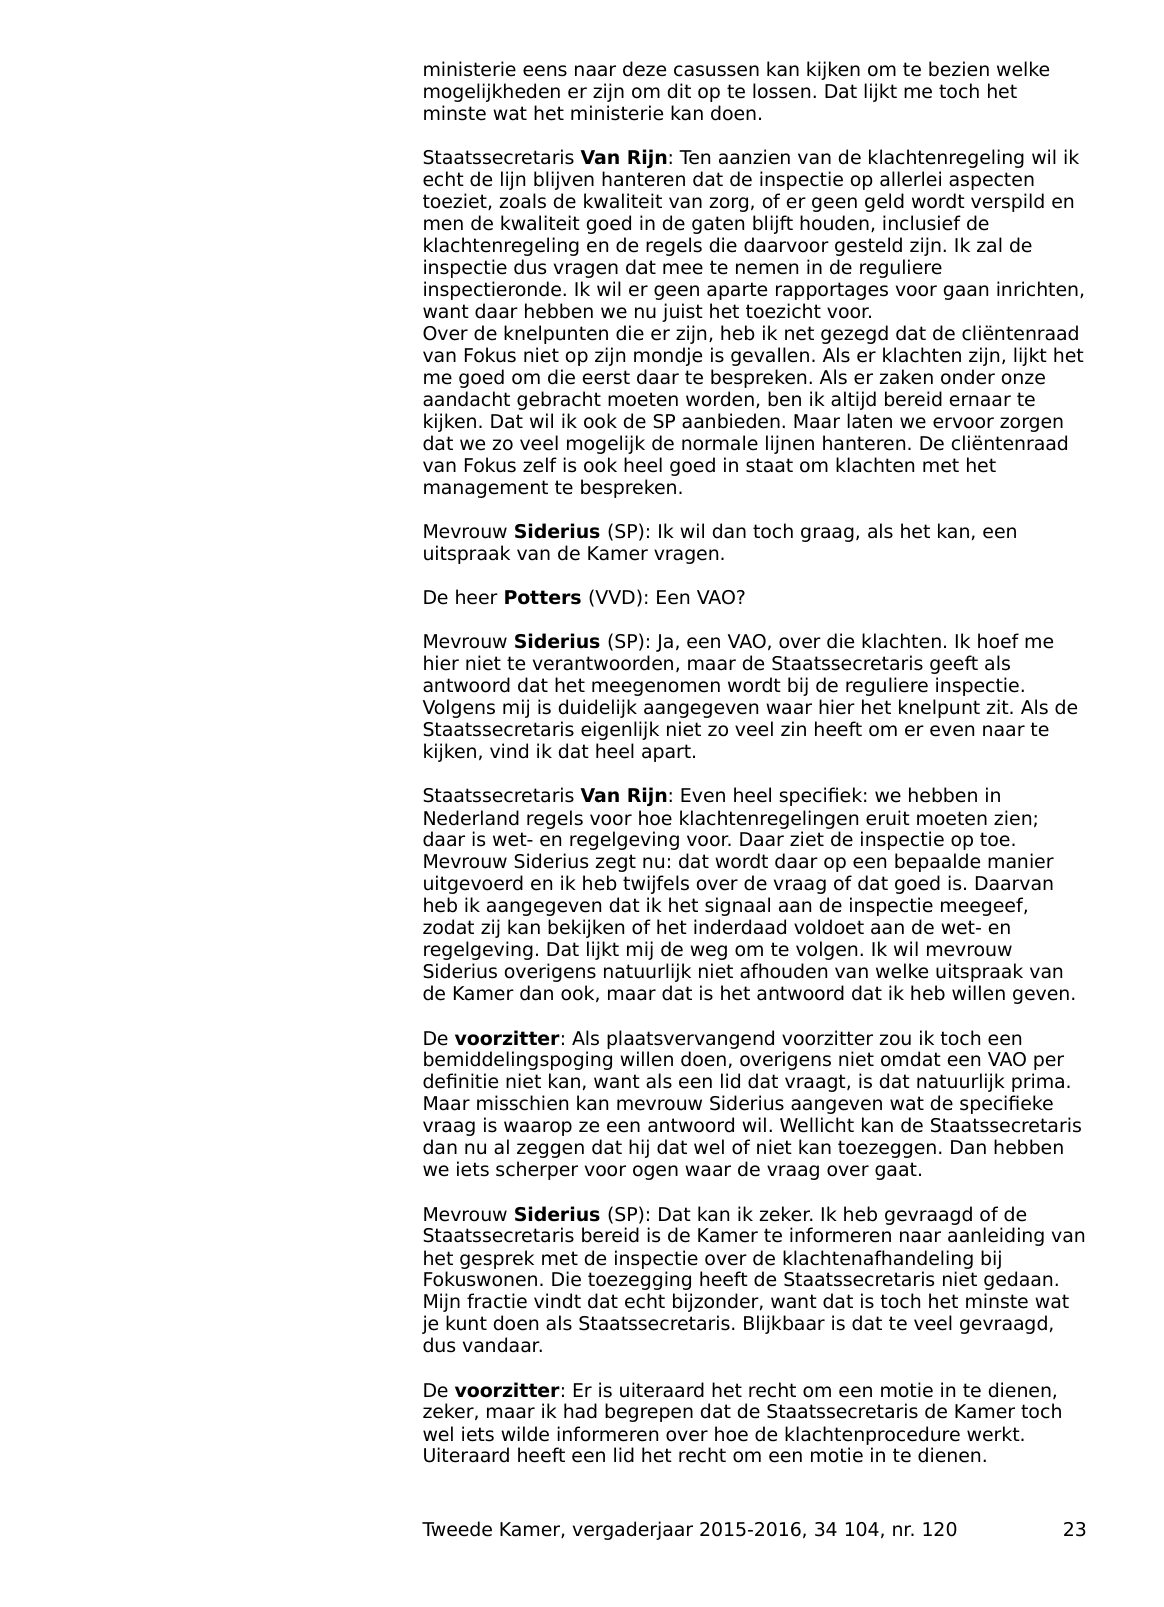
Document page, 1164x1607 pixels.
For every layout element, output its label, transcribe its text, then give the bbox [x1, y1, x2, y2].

text Over de knelpunten die er zijn, heb ik net gezegd dat de cliëntenraad van Fokus niet op zijn mondje is gevallen. Als er klachten zijn, lijkt het me goed om die eerst daar te bespreken. Als er zaken onder onze aandacht gebracht moeten worden, ben ik altijd bereid ernaar te kijken. Dat wil ik ook de SP aanbieden. Maar laten we ervoor zorgen dat we zo veel mogelijk de normale lijnen hanteren. De cliëntenraad van Fokus zelf is ook heel goed in staat om klachten met het management te bespreken. [422, 323, 1087, 499]
text De voorzitter: Als plaatsvervangend voorzitter zou ik toch een bemiddelingspoging willen doen, overigens niet omdat een VAO per definitie niet kan, want als een lid dat vraagt, is dat natuurlijk prima. Maar misschien kan mevrouw Siderius aangeven wat de specifieke vraag is waarop ze een antwoord wil. Wellicht kan de Staatssecretaris dan nu al zeggen dat hij dat wel of niet kan toezeggen. Dan hebben we iets scherper voor ogen waar de vraag over gaat. [422, 1027, 1087, 1181]
text Mevrouw Siderius (SP): Dat kan ik zeker. Ik heb gevraagd of de Staatssecretaris bereid is de Kamer te informeren naar aanleiding van het gesprek met de inspectie over de klachtenafhandeling bij Fokuswonen. Die toezegging heeft de Staatssecretaris niet gedaan. Mijn fractie vindt dat echt bijzonder, want dat is toch het minste wat je kunt doen als Staatssecretaris. Blijkbaar is dat te veel gevraagd, dus vandaar. [422, 1203, 1087, 1357]
text De heer Potters (VVD): Een VAO? [422, 587, 1087, 609]
text Mevrouw Siderius (SP): Ik wil dan toch graag, als het kan, een uitspraak van de Kamer vragen. [422, 521, 1087, 565]
text Staatssecretaris Van Rijn: Ten aanzien van de klachtenregeling wil ik echt de lijn blijven hanteren dat de inspectie op allerlei aspecten toeziet, zoals de kwaliteit van zorg, of er geen geld wordt verspild en men de kwaliteit goed in de gaten blijft houden, inclusief de klachtenregeling en de regels die daarvoor gesteld zijn. Ik zal de inspectie dus vragen dat mee te nemen in de reguliere inspectieronde. Ik wil er geen aparte rapportages voor gaan inrichten, want daar hebben we nu juist het toezicht voor. [422, 147, 1087, 323]
text De voorzitter: Er is uiteraard het recht om een motie in te dienen, zeker, maar ik had begrepen dat de Staatssecretaris de Kamer toch wel iets wilde informeren over hoe de klachtenprocedure werkt. Uiteraard heeft een lid het recht om een motie in te dienen. [422, 1379, 1087, 1467]
text Mevrouw Siderius (SP): Ja, een VAO, over die klachten. Ik hoef me hier niet te verantwoorden, maar de Staatssecretaris geeft als antwoord dat het meegenomen wordt bij de reguliere inspectie. Volgens mij is duidelijk aangegeven waar hier het knelpunt zit. Als de Staatssecretaris eigenlijk niet zo veel zin heeft om er even naar te kijken, vind ik dat heel apart. [422, 631, 1087, 763]
text ministerie eens naar deze casussen kan kijken om te bezien welke mogelijkheden er zijn om dit op te lossen. Dat lijkt me toch het minste wat het ministerie kan doen. [422, 59, 1087, 125]
text Staatssecretaris Van Rijn: Even heel specifiek: we hebben in Nederland regels voor hoe klachtenregelingen eruit moeten zien; daar is wet- en regelgeving voor. Daar ziet de inspectie op toe. Mevrouw Siderius zegt nu: dat wordt daar op een bepaalde manier uitgevoerd en ik heb twijfels over de vraag of dat goed is. Daarvan heb ik aangegeven dat ik het signaal aan de inspectie meegeef, zodat zij kan bekijken of het inderdaad voldoet aan de wet- en regelgeving. Dat lijkt mij de weg om te volgen. Ik wil mevrouw Siderius overigens natuurlijk niet afhouden van welke uitspraak van de Kamer dan ook, maar dat is het antwoord dat ik heb willen geven. [422, 785, 1087, 1005]
